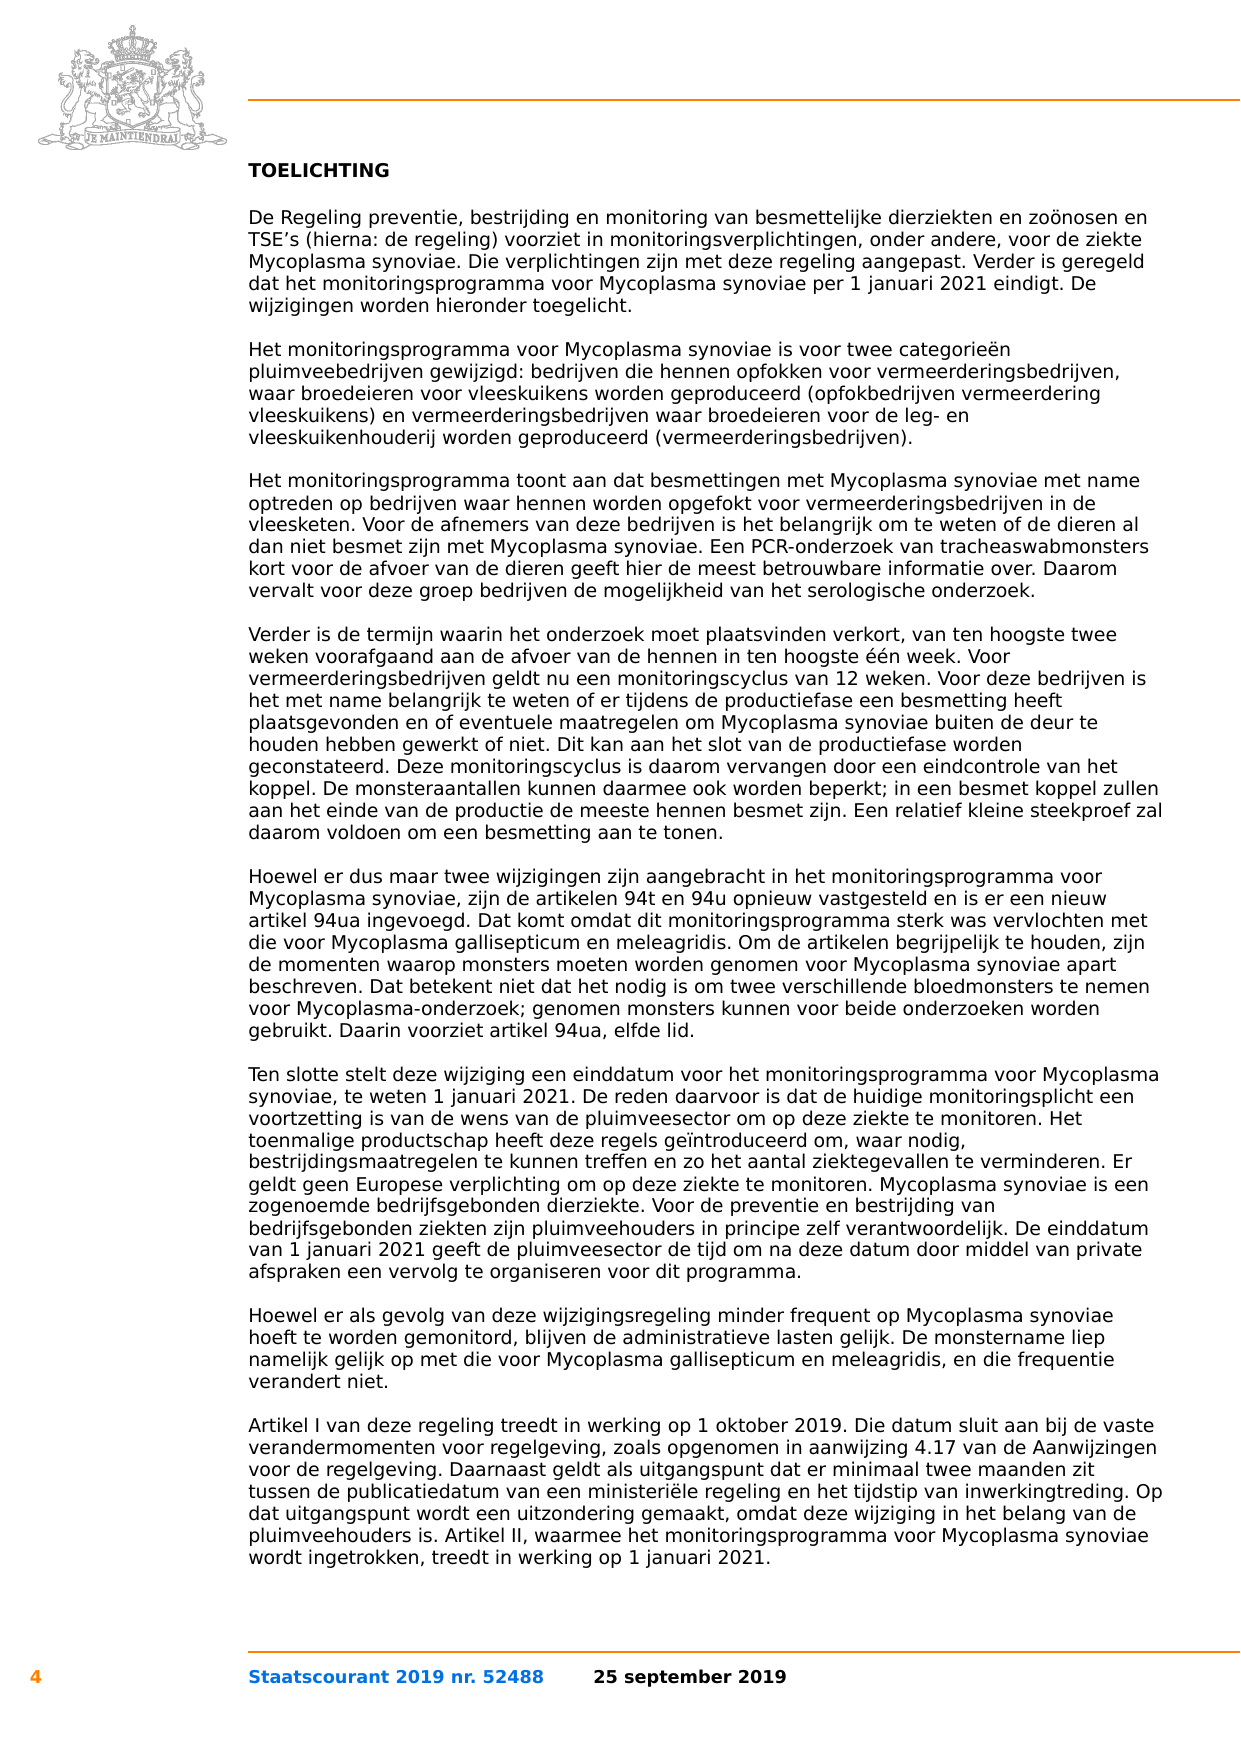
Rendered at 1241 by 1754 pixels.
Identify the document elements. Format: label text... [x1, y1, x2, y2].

text Het monitoringsprogramma voor Mycoplasma synoviae is voor twee categorieën pluimveebedrijven gewijzigd: bedrijven die hennen opfokken voor vermeerderingsbedrijven, waar broedeieren voor vleeskuikens worden geproduceerd (opfokbedrijven vermeerdering vleeskuikens) en vermeerderingsbedrijven waar broedeieren voor de leg- en vleeskuikenhouderij worden geproduceerd (vermeerderingsbedrijven). [248, 339, 1163, 448]
text De Regeling preventie, bestrijding en monitoring van besmettelijke dierziekten en zoönosen en TSE’s (hierna: de regeling) voorziet in monitoringsverplichtingen, onder andere, voor de ziekte Mycoplasma synoviae. Die verplichtingen zijn met deze regeling aangepast. Verder is geregeld dat het monitoringsprogramma voor Mycoplasma synoviae per 1 januari 2021 eindigt. De wijzigingen worden hieronder toegelicht. [248, 207, 1163, 317]
picture [38, 25, 227, 150]
text Ten slotte stelt deze wijziging een einddatum voor het monitoringsprogramma voor Mycoplasma synoviae, te weten 1 januari 2021. De reden daarvoor is dat de huidige monitoringsplicht een voortzetting is van de wens van de pluimveesector om op deze ziekte te monitoren. Het toenmalige productschap heeft deze regels geïntroduceerd om, waar nodig, bestrijdingsmaatregelen te kunnen treffen en zo het aantal ziektegevallen te verminderen. Er geldt geen Europese verplichting om op deze ziekte te monitoren. Mycoplasma synoviae is een zogenoemde bedrijfsgebonden dierziekte. Voor de preventie en bestrijding van bedrijfsgebonden ziekten zijn pluimveehouders in principe zelf verantwoordelijk. De einddatum van 1 januari 2021 geeft de pluimveesector de tijd om na deze datum door middel van private afspraken een vervolg te organiseren voor dit programma. [248, 1063, 1163, 1283]
text Artikel I van deze regeling treedt in werking op 1 oktober 2019. Die datum sluit aan bij de vaste verandermomenten voor regelgeving, zoals opgenomen in aanwijzing 4.17 van de Aanwijzingen voor de regelgeving. Daarnaast geldt als uitgangspunt dat er minimaal twee maanden zit tussen de publicatiedatum van een ministeriële regeling en het tijdstip van inwerkingtreding. Op dat uitgangspunt wordt een uitzondering gemaakt, omdat deze wijziging in het belang van de pluimveehouders is. Artikel II, waarmee het monitoringsprogramma voor Mycoplasma synoviae wordt ingetrokken, treedt in werking op 1 januari 2021. [248, 1415, 1163, 1569]
text Hoewel er dus maar twee wijzigingen zijn aangebracht in het monitoringsprogramma voor Mycoplasma synoviae, zijn de artikelen 94t en 94u opnieuw vastgesteld en is er een nieuw artikel 94ua ingevoegd. Dat komt omdat dit monitoringsprogramma sterk was vervlochten met die voor Mycoplasma gallisepticum en meleagridis. Om de artikelen begrijpelijk te houden, zijn de momenten waarop monsters moeten worden genomen voor Mycoplasma synoviae apart beschreven. Dat betekent niet dat het nodig is om twee verschillende bloedmonsters te nemen voor Mycoplasma-onderzoek; genomen monsters kunnen voor beide onderzoeken worden gebruikt. Daarin voorziet artikel 94ua, elfde lid. [248, 866, 1163, 1042]
subtitle TOELICHTING [248, 160, 1163, 182]
text Verder is de termijn waarin het onderzoek moet plaatsvinden verkort, van ten hoogste twee weken voorafgaand aan de afvoer van de hennen in ten hoogste één week. Voor vermeerderingsbedrijven geldt nu een monitoringscyclus van 12 weken. Voor deze bedrijven is het met name belangrijk te weten of er tijdens de productiefase een besmetting heeft plaatsgevonden en of eventuele maatregelen om Mycoplasma synoviae buiten de deur te houden hebben gewerkt of niet. Dit kan aan het slot van de productiefase worden geconstateerd. Deze monitoringscyclus is daarom vervangen door een eindcontrole van het koppel. De monsteraantallen kunnen daarmee ook worden beperkt; in een besmet koppel zullen aan het einde van de productie de meeste hennen besmet zijn. Een relatief kleine steekproef zal daarom voldoen om een besmetting aan te tonen. [248, 624, 1163, 844]
text Hoewel er als gevolg van deze wijzigingsregeling minder frequent op Mycoplasma synoviae hoeft te worden gemonitord, blijven de administratieve lasten gelijk. De monstername liep namelijk gelijk op met die voor Mycoplasma gallisepticum en meleagridis, en die frequentie verandert niet. [248, 1305, 1163, 1393]
text Het monitoringsprogramma toont aan dat besmettingen met Mycoplasma synoviae met name optreden op bedrijven waar hennen worden opgefokt voor vermeerderingsbedrijven in de vleesketen. Voor de afnemers van deze bedrijven is het belangrijk om te weten of de dieren al dan niet besmet zijn met Mycoplasma synoviae. Een PCR-onderzoek van tracheaswabmonsters kort voor de afvoer van de dieren geeft hier de meest betrouwbare informatie over. Daarom vervalt voor deze groep bedrijven de mogelijkheid van het serologische onderzoek. [248, 470, 1163, 602]
